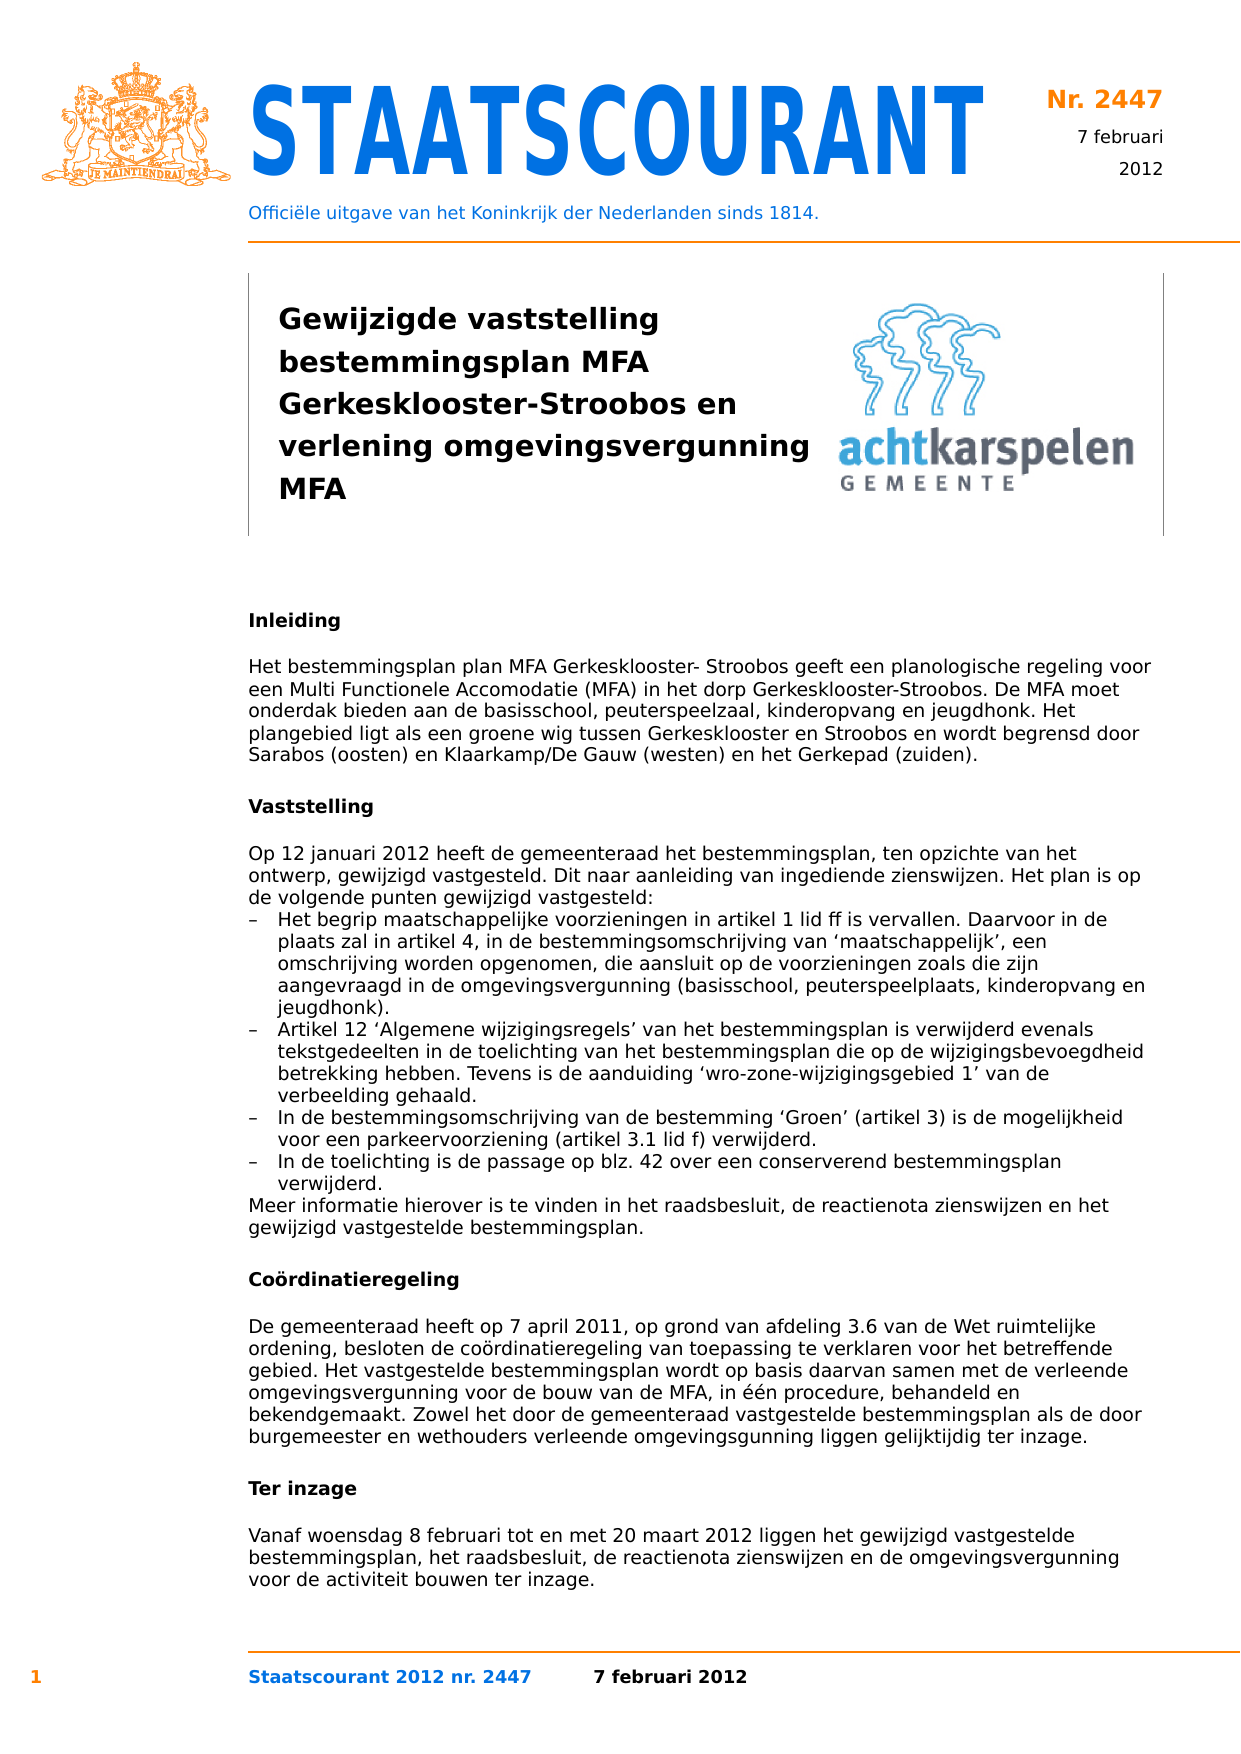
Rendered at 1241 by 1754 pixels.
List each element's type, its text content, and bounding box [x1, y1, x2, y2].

text – In de bestemmingsomschrijving van de bestemming ‘Groen’ (artikel 3) is de mogelijkheid voor een parkeervoorziening (artikel 3.1 lid f) verwijderd. [248, 1107, 1163, 1151]
picture [838, 302, 1134, 492]
table_header [25, 62, 248, 241]
subtitle Ter inzage [248, 1478, 1163, 1500]
table_header Nr. 2447 [998, 62, 1240, 121]
table_cell Officiële uitgave van het Koninkrijk der Nederlanden sinds 1814. [248, 203, 1240, 241]
picture [41, 62, 231, 186]
text Vanaf woensdag 8 februari tot en met 20 maart 2012 liggen het gewijzigd vastgestelde bestemmingsplan, het raadsbesluit, de reactienota zienswijzen en de omgevingsvergunning voor de activiteit bouwen ter inzage. [248, 1525, 1163, 1591]
text Meer informatie hierover is te vinden in het raadsbesluit, de reactienota zienswijzen en het gewijzigd vastgestelde bestemmingsplan. [248, 1195, 1163, 1239]
subtitle Inleiding [248, 609, 1163, 631]
text – In de toelichting is de passage op blz. 42 over een conserverend bestemmingsplan verwijderd. [248, 1151, 1163, 1195]
subtitle Vaststelling [248, 796, 1163, 818]
text De gemeenteraad heeft op 7 april 2011, op grond van afdeling 3.6 van de Wet ruimtelijke ordening, besloten de coördinatieregeling van toepassing te verklaren voor het betreffende gebied. Het vastgestelde bestemmingsplan wordt op basis daarvan samen met de verleende omgevingsvergunning voor de bouw van de MFA, in één procedure, behandeld en bekendgemaakt. Zowel het door de gemeenteraad vastgestelde bestemmingsplan als de door burgemeester en wethouders verleende omgevingsgunning liggen gelijktijdig ter inzage. [248, 1316, 1163, 1448]
text – Artikel 12 ‘Algemene wijzigingsregels’ van het bestemmingsplan is verwijderd evenals tekstgedeelten in de toelichting van het bestemmingsplan die op de wijzigingsbevoegdheid betrekking hebben. Tevens is de aanduiding ‘wro-zone-wijzigingsgebied 1’ van de verbeelding gehaald. [248, 1019, 1163, 1107]
text – Het begrip maatschappelijke voorzieningen in artikel 1 lid ff is vervallen. Daarvoor in de plaats zal in artikel 4, in de bestemmingsomschrijving van ‘maatschappelijk’, een omschrijving worden opgenomen, die aansluit op de voorzieningen zoals die zijn aangevraagd in de omgevingsvergunning (basisschool, peuterspeelplaats, kinderopvang en jeugdhonk). [248, 909, 1163, 1019]
text Het bestemmingsplan plan MFA Gerkesklooster- Stroobos geeft een planologische regeling voor een Multi Functionele Accomodatie (MFA) in het dorp Gerkesklooster-Stroobos. De MFA moet onderdak bieden aan de basisschool, peuterspeelzaal, kinderopvang en jeugdhonk. Het plangebied ligt als een groene wig tussen Gerkesklooster en Stroobos en wordt begrensd door Sarabos (oosten) en Klaarkamp/De Gauw (westen) en het Gerkepad (zuiden). [248, 656, 1163, 766]
subtitle Gewijzigde vaststelling bestemmingsplan MFA Gerkesklooster-Stroobos en verlening omgevingsvergunning MFA [249, 273, 1163, 536]
text Op 12 januari 2012 heeft de gemeenteraad het bestemmingsplan, ten opzichte van het ontwerp, gewijzigd vastgesteld. Dit naar aanleiding van ingediende zienswijzen. Het plan is op de volgende punten gewijzigd vastgesteld: [248, 843, 1163, 909]
table_cell 7 februari [998, 121, 1240, 153]
table_cell 2012 [998, 153, 1240, 203]
subtitle Coördinatieregeling [248, 1269, 1163, 1291]
table_header STAATSCOURANT [248, 62, 998, 203]
